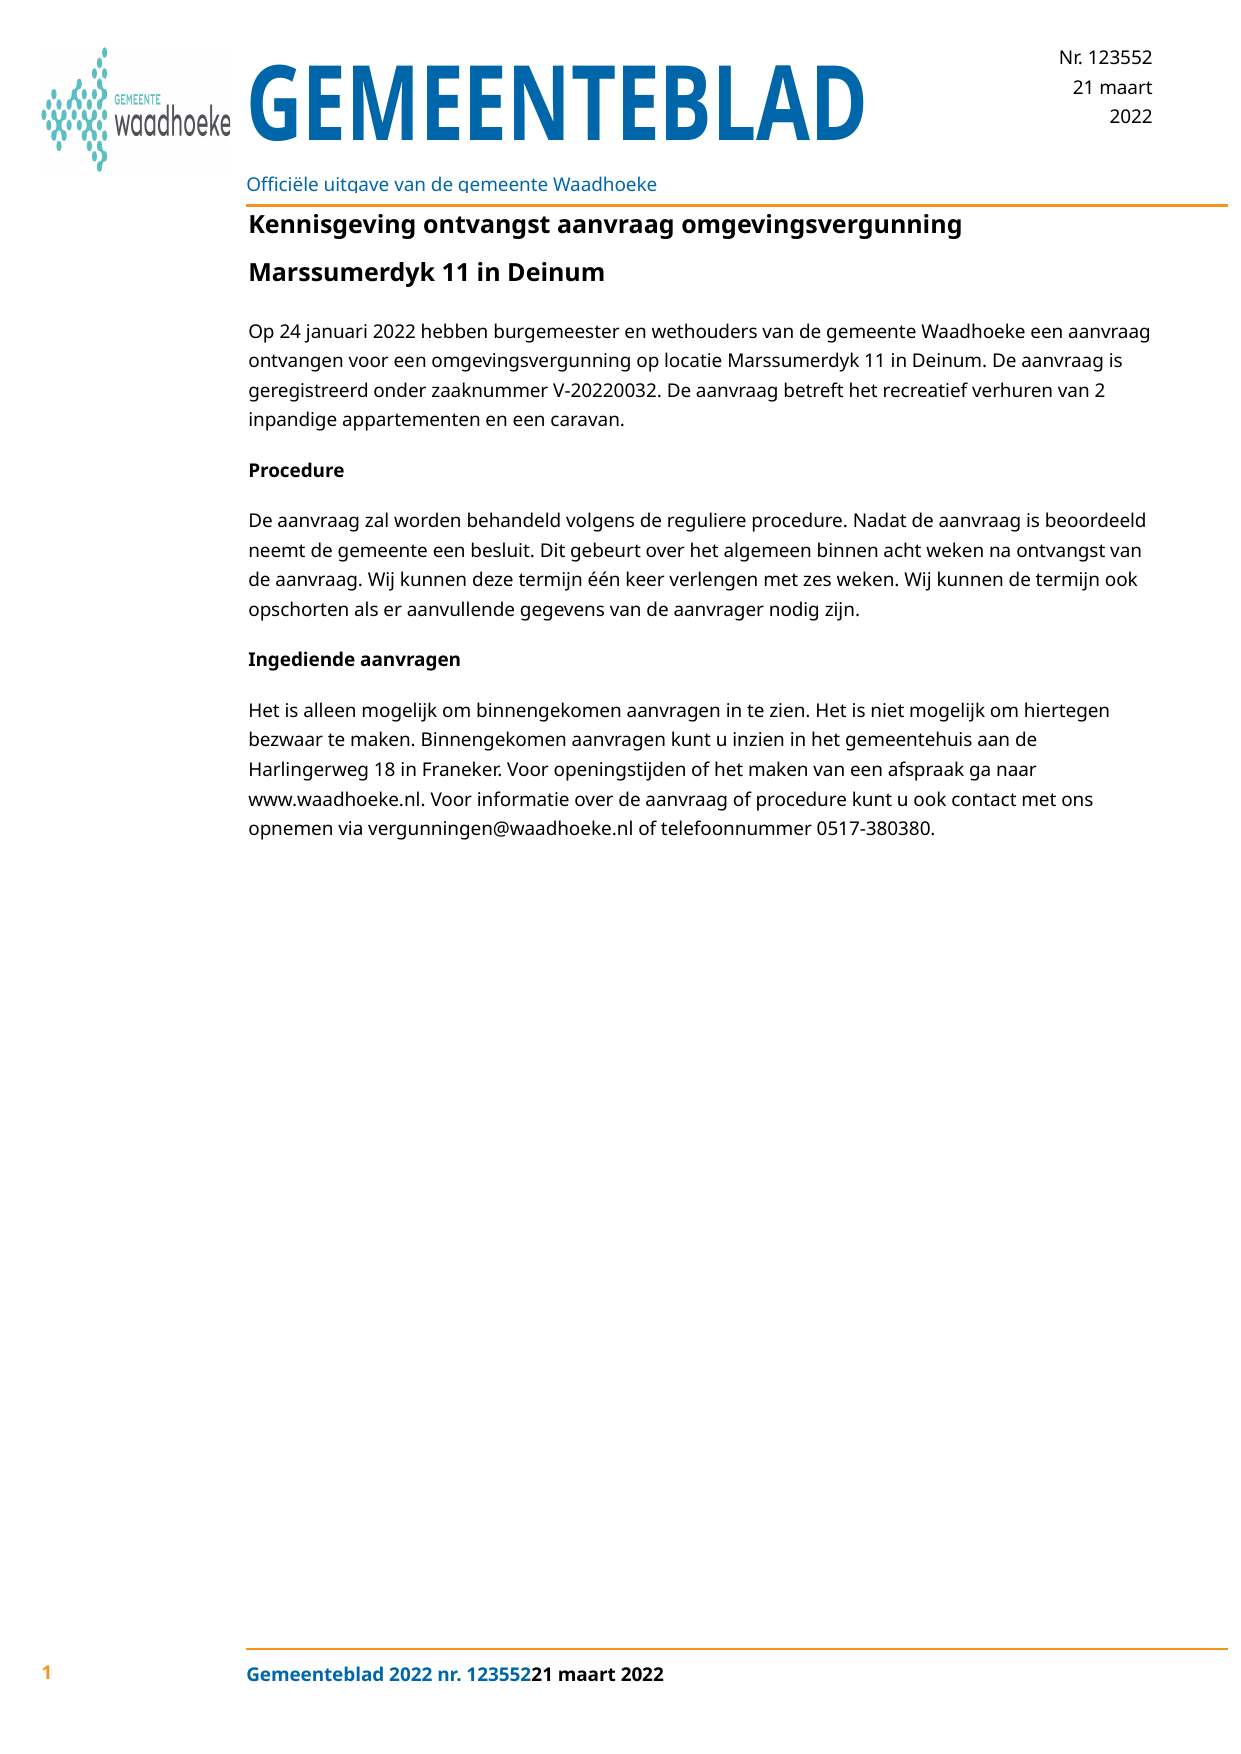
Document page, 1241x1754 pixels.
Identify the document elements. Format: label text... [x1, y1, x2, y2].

picture [41, 47, 231, 172]
text Procedure [248, 457, 1152, 483]
text Kennisgeving ontvangst aanvraag omgevingsvergunning Marssumerdyk 11 in Deinum [248, 207, 1152, 288]
text Het is alleen mogelijk om binnengekomen aanvragen in te zien. Het is niet mogelijk om hiertegen bezwaar te maken. Binnengekomen aanvragen kunt u inzien in het gemeentehuis aan de Harlingerweg 18 in Franeker. Voor openingstijden of het maken van een afspraak ga naar www.waadhoeke.nl. Voor informatie over de aanvraag of procedure kunt u ook contact met ons opnemen via vergunningen@waadhoeke.nl of telefoonnummer 0517-380380. [248, 697, 1152, 841]
text Op 24 januari 2022 hebben burgemeester en wethouders van de gemeente Waadhoeke een aanvraag ontvangen voor een omgevingsvergunning op locatie Marssumerdyk 11 in Deinum. De aanvraag is geregistreerd onder zaaknummer V-20220032. De aanvraag betreft het recreatief verhuren van 2 inpandige appartementen en een caravan. [248, 318, 1152, 432]
text Ingediende aanvragen [248, 647, 1152, 672]
text De aanvraag zal worden behandeld volgens de reguliere procedure. Nadat de aanvraag is beoordeeld neemt de gemeente een besluit. Dit gebeurt over het algemeen binnen acht weken na ontvangst van de aanvraag. Wij kunnen deze termijn één keer verlengen met zes weken. Wij kunnen de termijn ook opschorten als er aanvullende gegevens van de aanvrager nodig zijn. [248, 507, 1152, 622]
